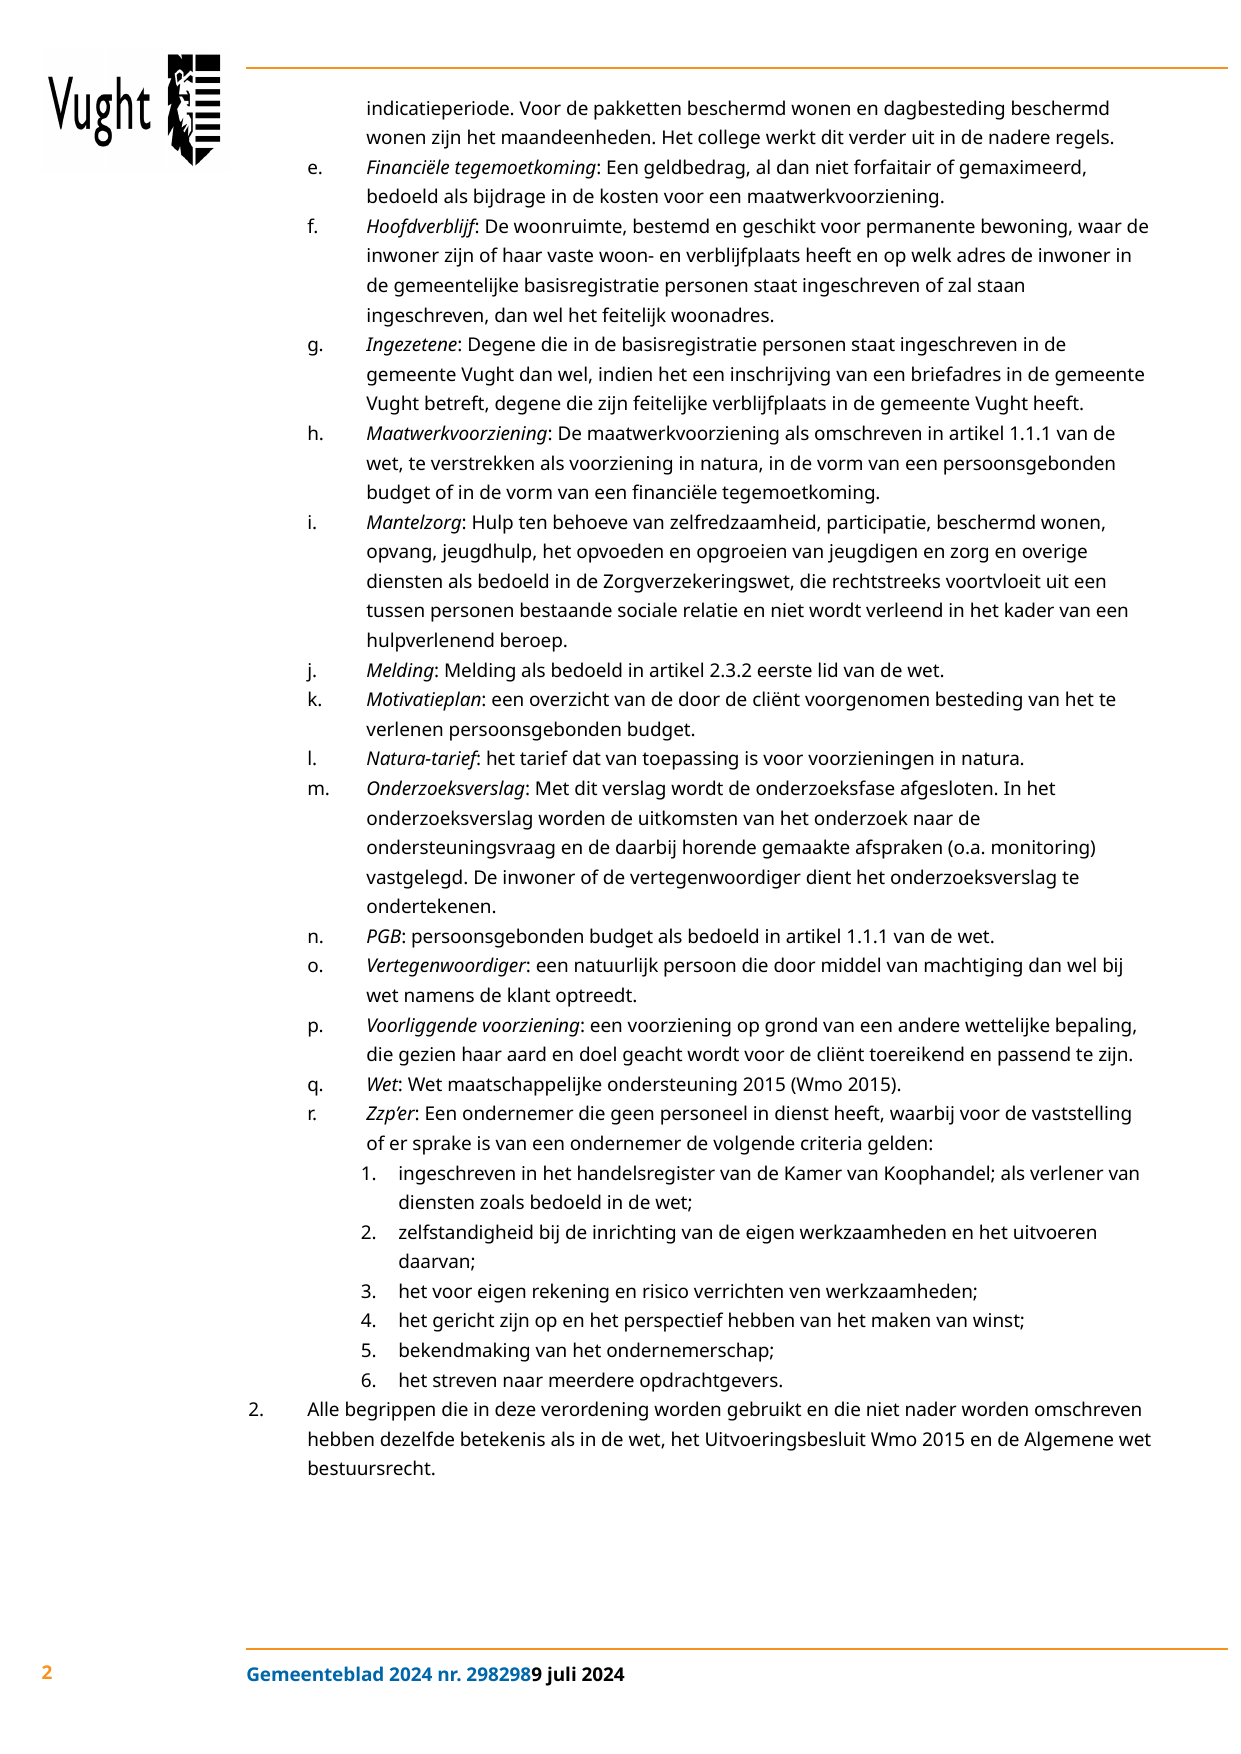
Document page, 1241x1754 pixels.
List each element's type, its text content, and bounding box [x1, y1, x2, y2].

list ingeschreven in het handelsregister van de Kamer van Koophandel; als verlener van diensten zoals bedoeld in de wet; [361, 1160, 1152, 1215]
list PGB: persoonsgebonden budget als bedoeld in artikel 1.1.1 van de wet. [307, 923, 1152, 949]
list Onderzoeksverslag: Met dit verslag wordt de onderzoeksfase afgesloten. In het onderzoeksverslag worden de uitkomsten van het onderzoek naar de ondersteuningsvraag en de daarbij horende gemaakte afspraken (o.a. monitoring) vastgelegd. De inwoner of de vertegenwoordiger dient het onderzoeksverslag te ondertekenen. [307, 775, 1152, 919]
list Natura-tarief: het tarief dat van toepassing is voor voorzieningen in natura. [307, 746, 1152, 771]
list Hoofdverblijf: De woonruimte, bestemd en geschikt voor permanente bewoning, waar de inwoner zijn of haar vaste woon- en verblijfplaats heeft en op welk adres de inwoner in de gemeentelijke basisregistratie personen staat ingeschreven of zal staan ingeschreven, dan wel het feitelijk woonadres. [307, 213, 1152, 328]
list Mantelzorg: Hulp ten behoeve van zelfredzaamheid, participatie, beschermd wonen, opvang, jeugdhulp, het opvoeden en opgroeien van jeugdigen en zorg en overige diensten als bedoeld in de Zorgverzekeringswet, die rechtstreeks voortvloeit uit een tussen personen bestaande sociale relatie en niet wordt verleend in het kader van een hulpverlenend beroep. [307, 509, 1152, 653]
picture [41, 47, 231, 172]
list Voorliggende voorziening: een voorziening op grond van een andere wettelijke bepaling, die gezien haar aard en doel geacht wordt voor de cliënt toereikend en passend te zijn. [307, 1012, 1152, 1067]
list Vertegenwoordiger: een natuurlijk persoon die door middel van machtiging dan wel bij wet namens de klant optreedt. [307, 953, 1152, 1008]
list Wet: Wet maatschappelijke ondersteuning 2015 (Wmo 2015). [307, 1071, 1152, 1097]
list het voor eigen rekening en risico verrichten ven werkzaamheden; [361, 1278, 1152, 1304]
list indicatieperiode. Voor de pakketten beschermd wonen en dagbesteding beschermd wonen zijn het maandeenheden. Het college werkt dit verder uit in de nadere regels. [307, 95, 1152, 150]
list Ingezetene: Degene die in de basisregistratie personen staat ingeschreven in de gemeente Vught dan wel, indien het een inschrijving van een briefadres in de gemeente Vught betreft, degene die zijn feitelijke verblijfplaats in de gemeente Vught heeft. [307, 331, 1152, 416]
list zelfstandigheid bij de inrichting van de eigen werkzaamheden en het uitvoeren daarvan; [361, 1219, 1152, 1274]
list bekendmaking van het ondernemerschap; [361, 1337, 1152, 1363]
list Melding: Melding als bedoeld in artikel 2.3.2 eerste lid van de wet. [307, 657, 1152, 683]
list Zzp’er: Een ondernemer die geen personeel in dienst heeft, waarbij voor de vaststelling of er sprake is van een ondernemer de volgende criteria gelden: [307, 1101, 1152, 1156]
list Financiële tegemoetkoming: Een geldbedrag, al dan niet forfaitair of gemaximeerd, bedoeld als bijdrage in de kosten voor een maatwerkvoorziening. [307, 154, 1152, 209]
list het streven naar meerdere opdrachtgevers. [361, 1367, 1152, 1393]
list Motivatieplan: een overzicht van de door de cliënt voorgenomen besteding van het te verlenen persoonsgebonden budget. [307, 686, 1152, 742]
list het gericht zijn op en het perspectief hebben van het maken van winst; [361, 1308, 1152, 1333]
list Maatwerkvoorziening: De maatwerkvoorziening als omschreven in artikel 1.1.1 van de wet, te verstrekken als voorziening in natura, in de vorm van een persoonsgebonden budget of in de vorm van een financiële tegemoetkoming. [307, 420, 1152, 505]
list Alle begrippen die in deze verordening worden gebruikt en die niet nader worden omschreven hebben dezelfde betekenis als in de wet, het Uitvoeringsbesluit Wmo 2015 en de Algemene wet bestuursrecht. [248, 1396, 1152, 1481]
